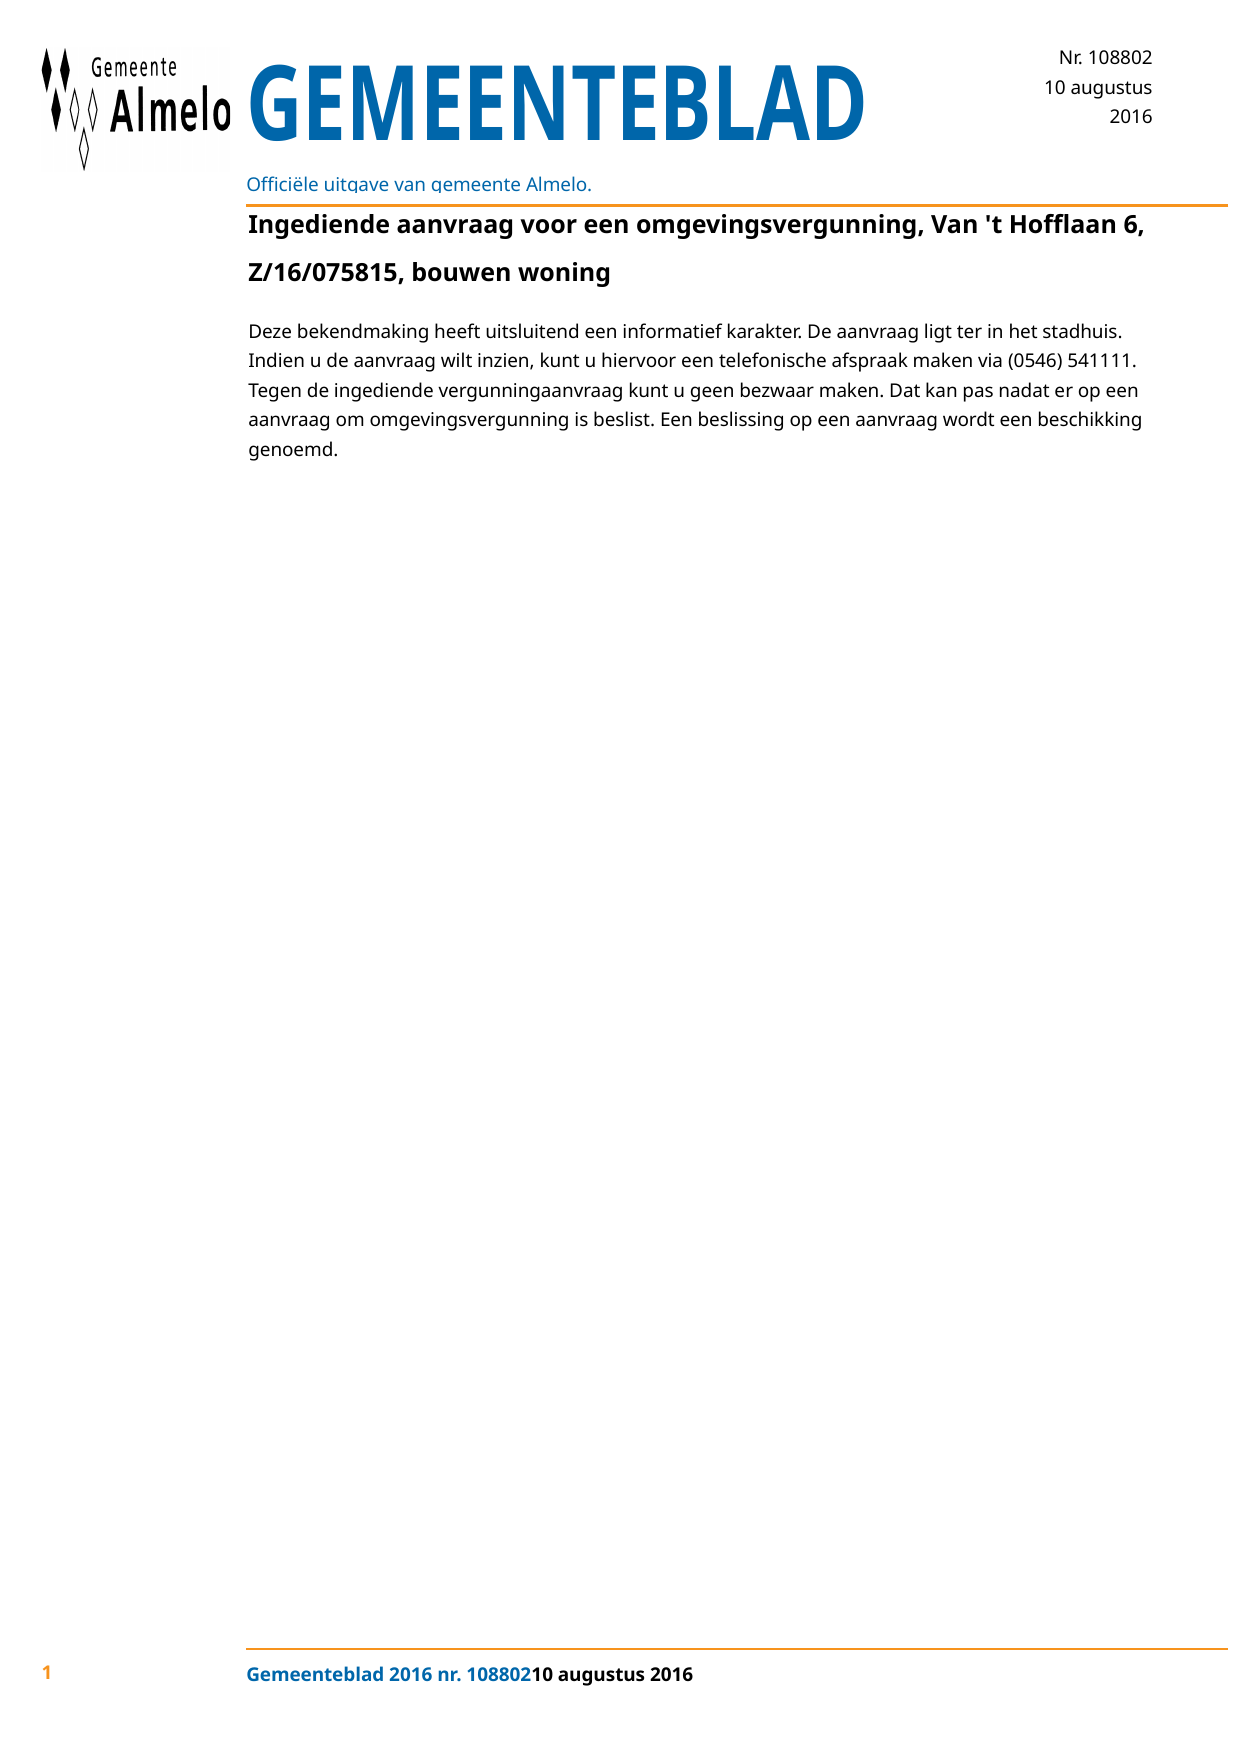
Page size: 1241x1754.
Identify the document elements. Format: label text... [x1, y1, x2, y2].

text Ingediende aanvraag voor een omgevingsvergunning, Van 't Hofflaan 6, Z/16/075815, bouwen woning [248, 207, 1152, 288]
picture [41, 47, 231, 172]
text Deze bekendmaking heeft uitsluitend een informatief karakter. De aanvraag ligt ter in het stadhuis. Indien u de aanvraag wilt inzien, kunt u hiervoor een telefonische afspraak maken via (0546) 541111. Tegen de ingediende vergunningaanvraag kunt u geen bezwaar maken. Dat kan pas nadat er op een aanvraag om omgevingsvergunning is beslist. Een beslissing op een aanvraag wordt een beschikking genoemd. [248, 318, 1152, 462]
